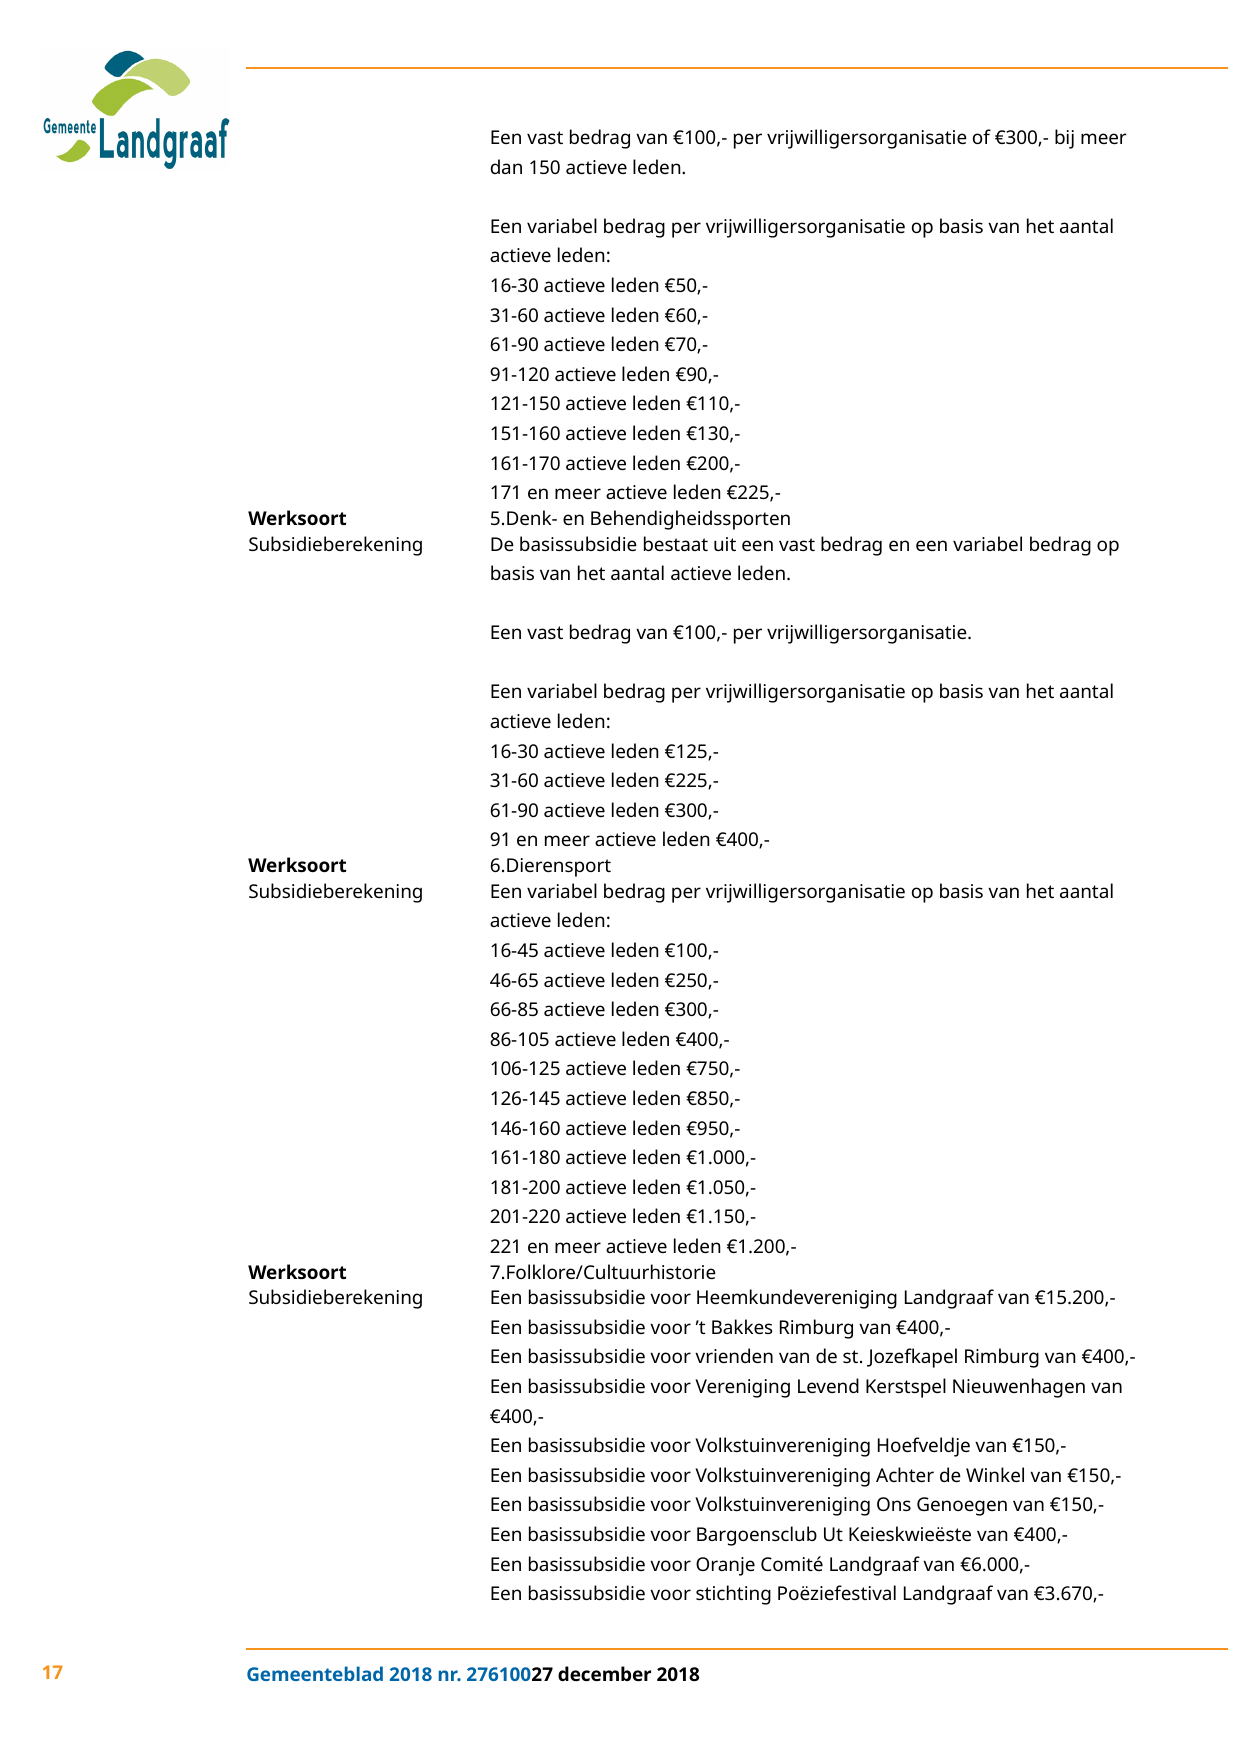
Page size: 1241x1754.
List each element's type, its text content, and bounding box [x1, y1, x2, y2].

table_cell Subsidieberekening [248, 531, 489, 852]
table_cell 5.Denk- en Behendigheidssporten [490, 505, 1152, 531]
table_cell Subsidieberekening [248, 1285, 489, 1606]
table_cell Werksoort [248, 1259, 489, 1284]
table_cell Een basissubsidie voor Heemkundevereniging Landgraaf van €15.200,- Een basissubsidie voor ’t Bakkes Rimburg van €400,- Een basissubsidie voor vrienden van de st. Jozefkapel Rimburg van €400,- Een basissubsidie voor Vereniging Levend Kerstspel Nieuwenhagen van €400,- Een basissubsidie voor Volkstuinvereniging Hoefveldje van €150,- Een basissubsidie voor Volkstuinvereniging Achter de Winkel van €150,- Een basissubsidie voor Volkstuinvereniging Ons Genoegen van €150,- Een basissubsidie voor Bargoensclub Ut Keieskwieëste van €400,- Een basissubsidie voor Oranje Comité Landgraaf van €6.000,- Een basissubsidie voor stichting Poëziefestival Landgraaf van €3.670,- [490, 1285, 1152, 1606]
table_cell Werksoort [248, 505, 489, 531]
table_cell [248, 95, 489, 505]
table_cell Een variabel bedrag per vrijwilligersorganisatie op basis van het aantal actieve leden: 16-45 actieve leden €100,- 46-65 actieve leden €250,- 66-85 actieve leden €300,- 86-105 actieve leden €400,- 106-125 actieve leden €750,- 126-145 actieve leden €850,- 146-160 actieve leden €950,- 161-180 actieve leden €1.000,- 181-200 actieve leden €1.050,- 201-220 actieve leden €1.150,- 221 en meer actieve leden €1.200,- [490, 878, 1152, 1259]
table_cell Subsidieberekening [248, 878, 489, 1259]
table_cell 6.Dierensport [490, 853, 1152, 878]
picture [41, 47, 231, 172]
table_cell De basissubsidie bestaat uit een vast bedrag en een variabel bedrag op basis van het aantal actieve leden. Een vast bedrag van €100,- per vrijwilligersorganisatie. Een variabel bedrag per vrijwilligersorganisatie op basis van het aantal actieve leden: 16-30 actieve leden €125,- 31-60 actieve leden €225,- 61-90 actieve leden €300,- 91 en meer actieve leden €400,- [490, 531, 1152, 852]
table_cell Werksoort [248, 853, 489, 878]
table_cell Een vast bedrag van €100,- per vrijwilligersorganisatie of €300,- bij meer dan 150 actieve leden. Een variabel bedrag per vrijwilligersorganisatie op basis van het aantal actieve leden: 16-30 actieve leden €50,- 31-60 actieve leden €60,- 61-90 actieve leden €70,- 91-120 actieve leden €90,- 121-150 actieve leden €110,- 151-160 actieve leden €130,- 161-170 actieve leden €200,- 171 en meer actieve leden €225,- [490, 95, 1152, 505]
table_cell 7.Folklore/Cultuurhistorie [490, 1259, 1152, 1284]
